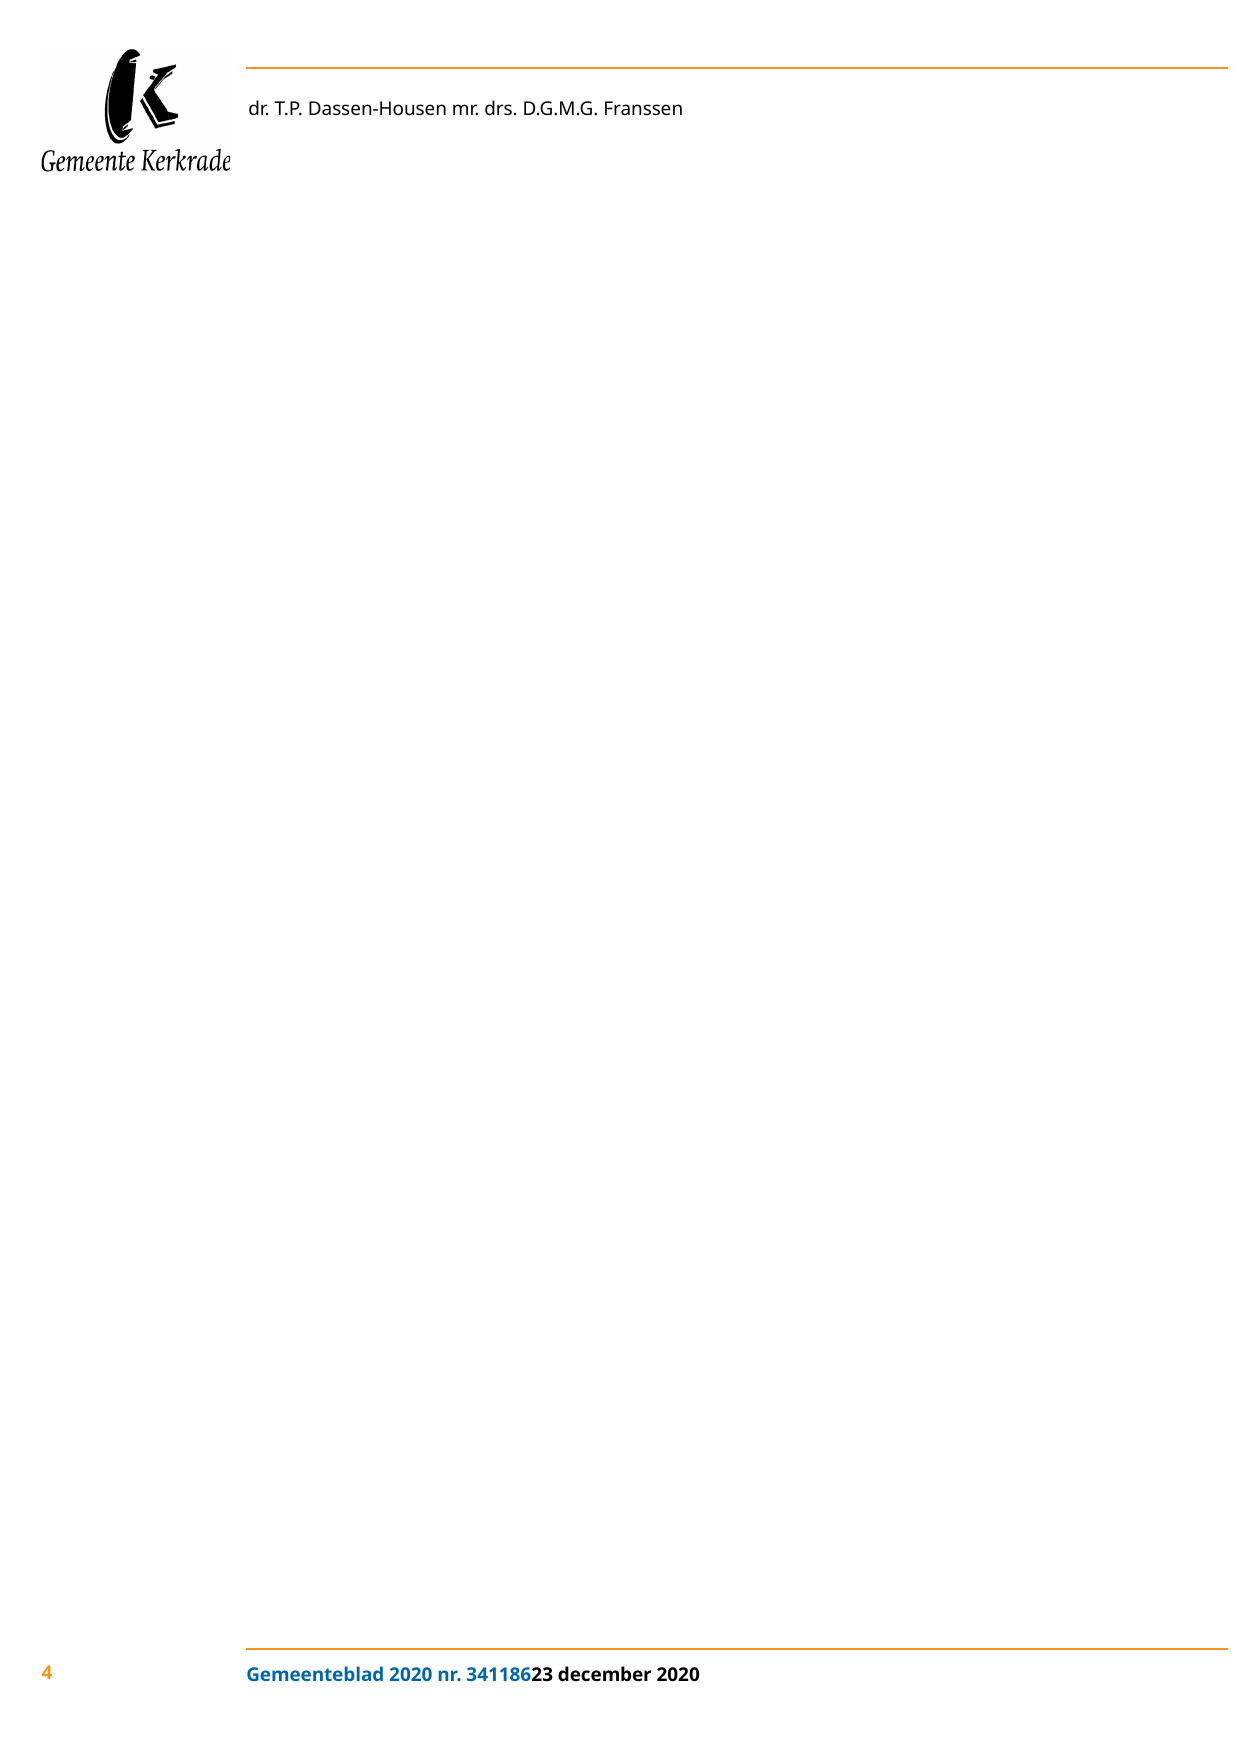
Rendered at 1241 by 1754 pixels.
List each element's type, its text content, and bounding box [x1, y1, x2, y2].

text dr. T.P. Dassen-Housen mr. drs. D.G.M.G. Franssen [248, 95, 1152, 121]
picture [41, 47, 231, 172]
